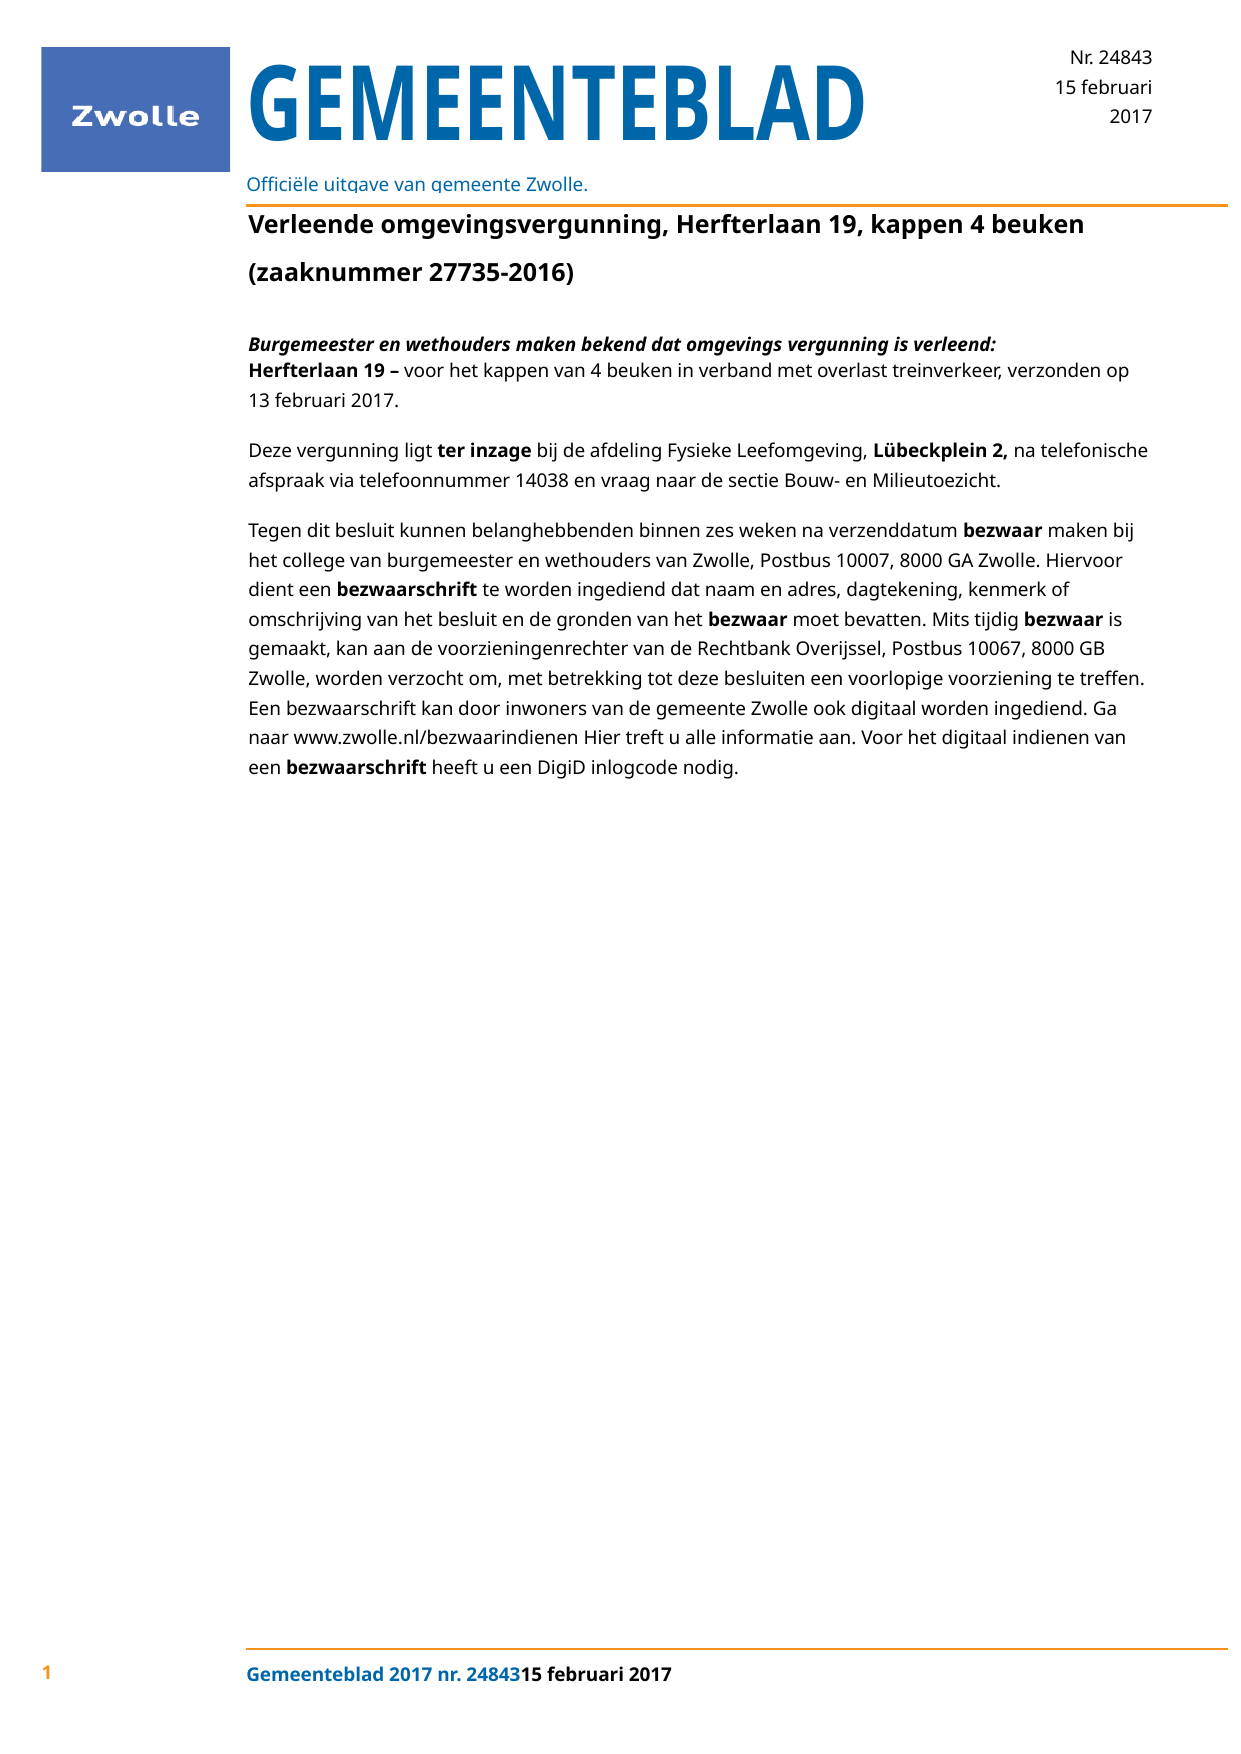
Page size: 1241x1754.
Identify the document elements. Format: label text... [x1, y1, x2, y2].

text Tegen dit besluit kunnen belanghebbenden binnen zes weken na verzenddatum bezwaar maken bij het college van burgemeester en wethouders van Zwolle, Postbus 10007, 8000 GA Zwolle. Hiervoor dient een bezwaarschrift te worden ingediend dat naam en adres, dagtekening, kenmerk of omschrijving van het besluit en de gronden van het bezwaar moet bevatten. Mits tijdig bezwaar is gemaakt, kan aan de voorzieningenrechter van de Rechtbank Overijssel, Postbus 10067, 8000 GB Zwolle, worden verzocht om, met betrekking tot deze besluiten een voorlopige voorziening te treffen. Een bezwaarschrift kan door inwoners van de gemeente Zwolle ook digitaal worden ingediend. Ga naar www.zwolle.nl/bezwaarindienen Hier treft u alle informatie aan. Voor het digitaal indienen van een bezwaarschrift heeft u een DigiD inlogcode nodig. [248, 517, 1152, 779]
text Verleende omgevingsvergunning, Herfterlaan 19, kappen 4 beuken (zaaknummer 27735-2016) [248, 207, 1152, 288]
text Deze vergunning ligt ter inzage bij de afdeling Fysieke Leefomgeving, Lübeckplein 2, na telefonische afspraak via telefoonnummer 14038 en vraag naar de sectie Bouw- en Milieutoezicht. [248, 437, 1152, 492]
picture [41, 47, 231, 172]
text Herfterlaan 19 – voor het kappen van 4 beuken in verband met overlast treinverkeer, verzonden op 13 februari 2017. [248, 357, 1152, 412]
text Burgemeester en wethouders maken bekend dat omgevings vergunning is verleend: [248, 331, 1152, 357]
